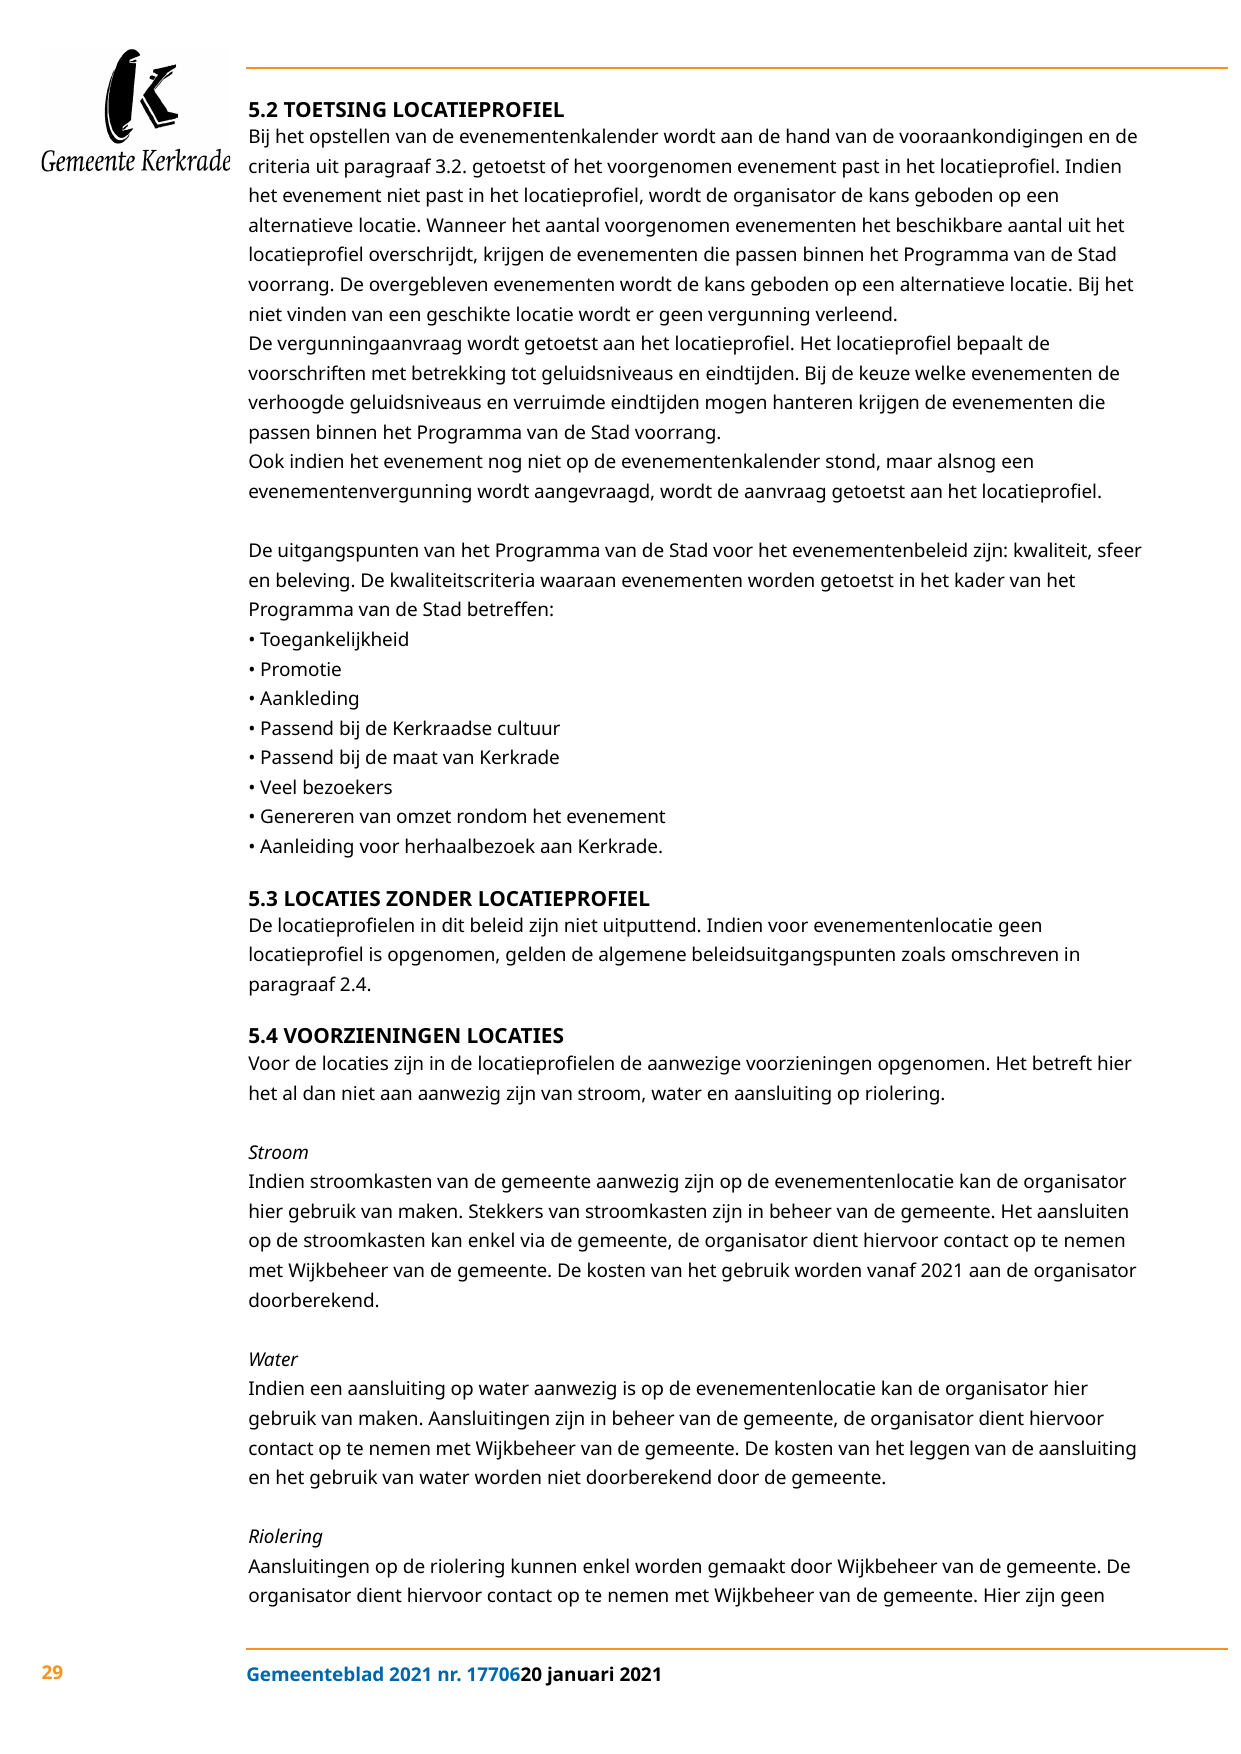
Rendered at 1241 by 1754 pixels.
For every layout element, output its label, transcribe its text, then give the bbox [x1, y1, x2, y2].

text • Promotie [248, 656, 1152, 681]
text • Veel bezoekers [248, 774, 1152, 800]
text • Passend bij de Kerkraadse cultuur [248, 715, 1152, 741]
text Ook indien het evenement nog niet op de evenementenkalender stond, maar alsnog een evenementenvergunning wordt aangevraagd, wordt de aanvraag getoetst aan het locatieprofiel. [248, 449, 1152, 504]
text Water [248, 1346, 1152, 1372]
text De locatieprofielen in dit beleid zijn niet uitputtend. Indien voor evenementenlocatie geen locatieprofiel is opgenomen, gelden de algemene beleidsuitgangspunten zoals omschreven in paragraaf 2.4. [248, 912, 1152, 997]
text 5.3 LOCATIES ZONDER LOCATIEPROFIEL [248, 884, 1152, 912]
text Voor de locaties zijn in de locatieprofielen de aanwezige voorzieningen opgenomen. Het betreft hier het al dan niet aan aanwezig zijn van stroom, water en aansluiting op riolering. [248, 1050, 1152, 1105]
text Riolering [248, 1523, 1152, 1549]
text • Genereren van omzet rondom het evenement [248, 804, 1152, 829]
text Indien een aansluiting op water aanwezig is op de evenementenlocatie kan de organisator hier gebruik van maken. Aansluitingen zijn in beheer van de gemeente, de organisator dient hiervoor contact op te nemen met Wijkbeheer van de gemeente. De kosten van het leggen van de aansluiting en het gebruik van water worden niet doorberekend door de gemeente. [248, 1376, 1152, 1490]
text De uitgangspunten van het Programma van de Stad voor het evenementenbeleid zijn: kwaliteit, sfeer en beleving. De kwaliteitscriteria waaraan evenementen worden getoetst in het kader van het Programma van de Stad betreffen: [248, 537, 1152, 622]
text Aansluitingen op de riolering kunnen enkel worden gemaakt door Wijkbeheer van de gemeente. De organisator dient hiervoor contact op te nemen met Wijkbeheer van de gemeente. Hier zijn geen [248, 1553, 1152, 1608]
text • Aankleding [248, 685, 1152, 711]
text Indien stroomkasten van de gemeente aanwezig zijn op de evenementenlocatie kan de organisator hier gebruik van maken. Stekkers van stroomkasten zijn in beheer van de gemeente. Het aansluiten op de stroomkasten kan enkel via de gemeente, de organisator dient hiervoor contact op te nemen met Wijkbeheer van de gemeente. De kosten van het gebruik worden vanaf 2021 aan de organisator doorberekend. [248, 1168, 1152, 1312]
text 5.4 VOORZIENINGEN LOCATIES [248, 1022, 1152, 1050]
picture [41, 47, 231, 172]
text • Aanleiding voor herhaalbezoek aan Kerkrade. [248, 833, 1152, 859]
text • Passend bij de maat van Kerkrade [248, 744, 1152, 770]
text Bij het opstellen van de evenementenkalender wordt aan de hand van de vooraankondigingen en de criteria uit paragraaf 3.2. getoetst of het voorgenomen evenement past in het locatieprofiel. Indien het evenement niet past in het locatieprofiel, wordt de organisator de kans geboden op een alternatieve locatie. Wanneer het aantal voorgenomen evenementen het beschikbare aantal uit het locatieprofiel overschrijdt, krijgen de evenementen die passen binnen het Programma van de Stad voorrang. De overgebleven evenementen wordt de kans geboden op een alternatieve locatie. Bij het niet vinden van een geschikte locatie wordt er geen vergunning verleend. [248, 123, 1152, 326]
text De vergunningaanvraag wordt getoetst aan het locatieprofiel. Het locatieprofiel bepaalt de voorschriften met betrekking tot geluidsniveaus en eindtijden. Bij de keuze welke evenementen de verhoogde geluidsniveaus en verruimde eindtijden mogen hanteren krijgen de evenementen die passen binnen het Programma van de Stad voorrang. [248, 330, 1152, 445]
text • Toegankelijkheid [248, 626, 1152, 652]
text Stroom [248, 1139, 1152, 1164]
text 5.2 TOETSING LOCATIEPROFIEL [248, 95, 1152, 123]
